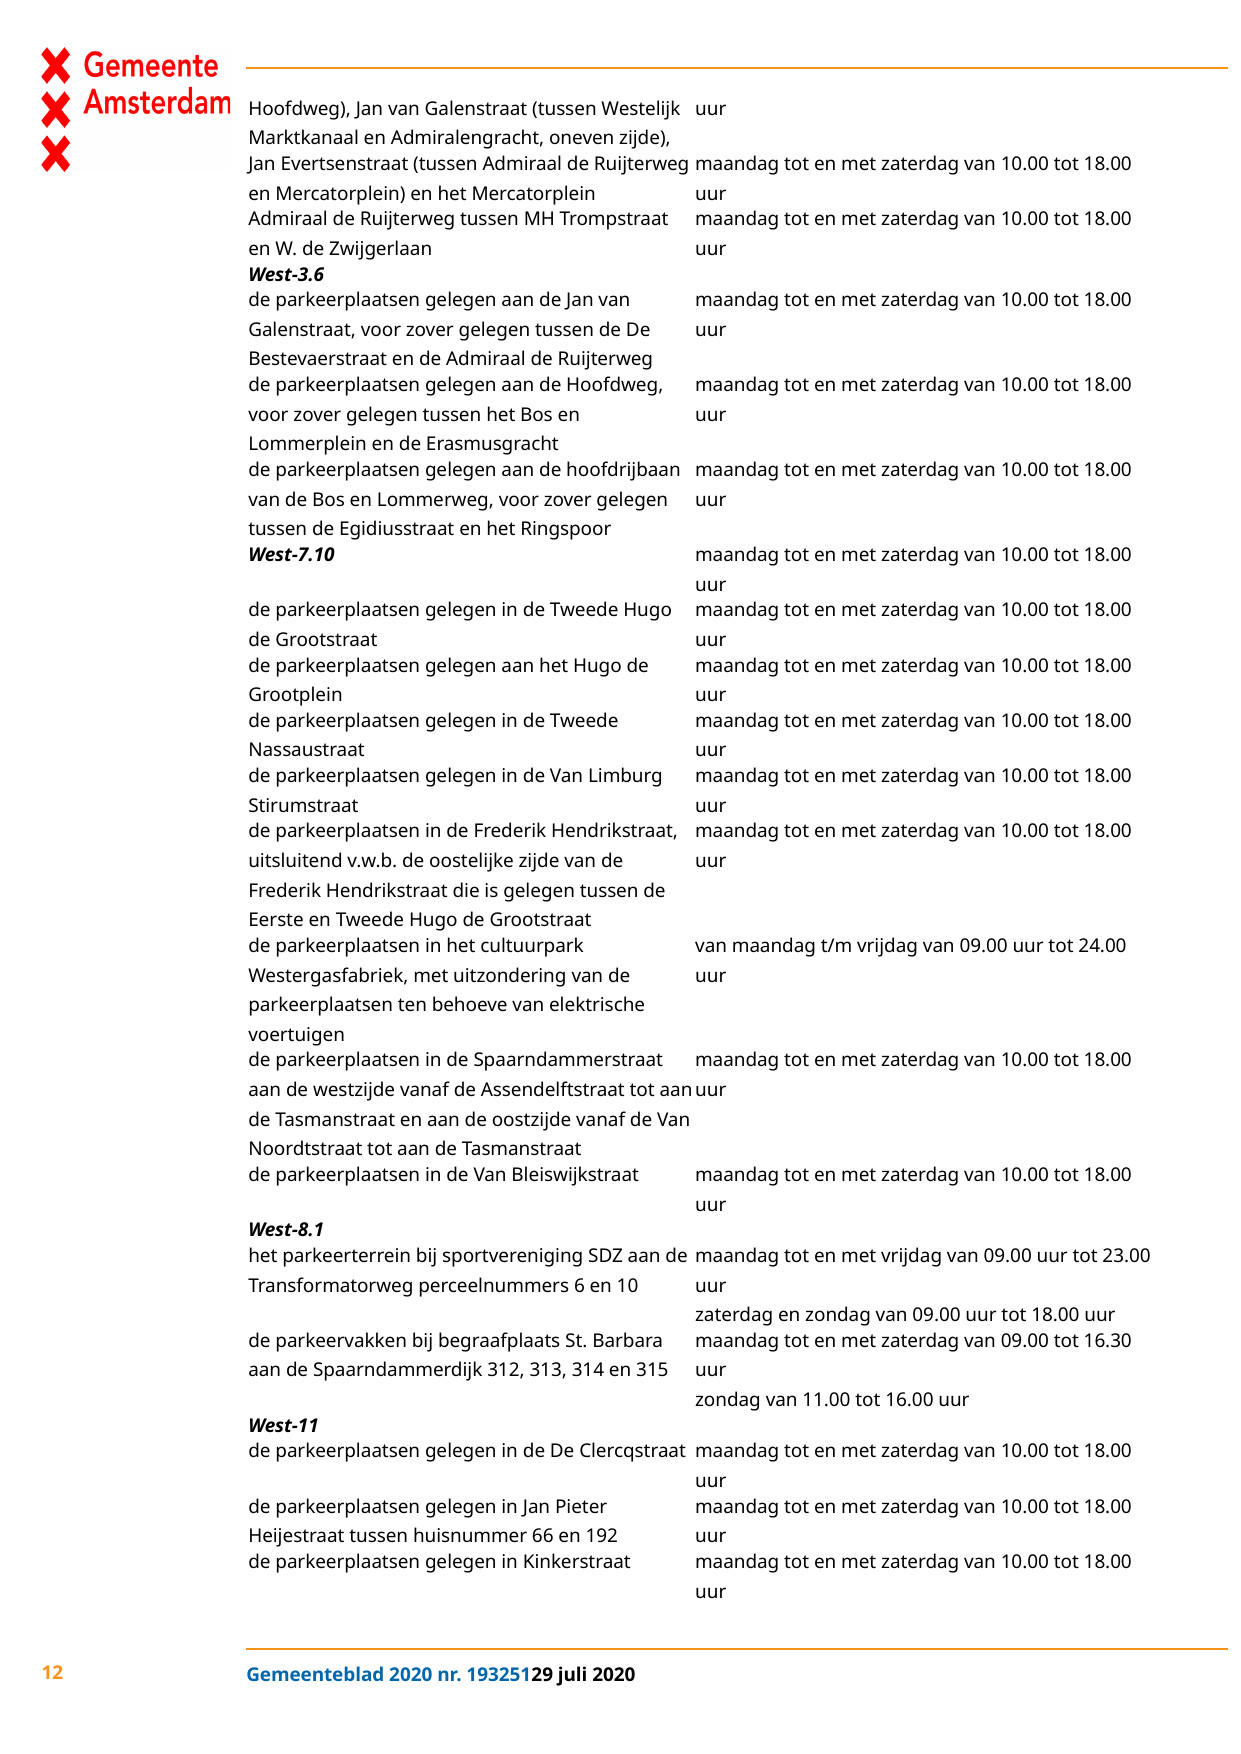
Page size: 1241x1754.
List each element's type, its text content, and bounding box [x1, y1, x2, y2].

table_cell maandag tot en met zaterdag van 10.00 tot 18.00 uur [695, 1161, 1152, 1216]
table_cell de parkeervakken bij begraafplaats St. Barbara aan de Spaarndammerdijk 312, 313, 314 en 315 [248, 1327, 695, 1412]
table_cell de parkeerplaatsen gelegen in de De Clercqstraat [248, 1438, 695, 1493]
table_cell maandag tot en met zaterdag van 10.00 tot 18.00 uur [695, 1438, 1152, 1493]
table_cell uur [695, 95, 1152, 150]
table_cell maandag tot en met zaterdag van 10.00 tot 18.00 uur [695, 286, 1152, 371]
table_cell West-7.10 [248, 541, 695, 596]
table_cell maandag tot en met zaterdag van 10.00 tot 18.00 uur [695, 205, 1152, 261]
table_cell West-11 [248, 1412, 695, 1438]
table_cell de parkeerplaatsen gelegen in de Tweede Nassaustraat [248, 707, 695, 762]
table_cell maandag tot en met zaterdag van 10.00 tot 18.00 uur [695, 763, 1152, 818]
table_cell maandag tot en met zaterdag van 10.00 tot 18.00 uur [695, 1047, 1152, 1161]
table_cell de parkeerplaatsen gelegen aan de Hoofdweg, voor zover gelegen tussen het Bos en Lommerplein en de Erasmusgracht [248, 371, 695, 456]
table_cell maandag tot en met zaterdag van 10.00 tot 18.00 uur [695, 707, 1152, 762]
table_cell maandag tot en met zaterdag van 10.00 tot 18.00 uur [695, 150, 1152, 205]
table_cell [695, 261, 1152, 286]
table_cell West-3.6 [248, 261, 695, 286]
table_cell de parkeerplaatsen gelegen in Jan Pieter Heijestraat tussen huisnummer 66 en 192 [248, 1493, 695, 1548]
table_cell de parkeerplaatsen gelegen in de Van Limburg Stirumstraat [248, 763, 695, 818]
table_cell maandag tot en met zaterdag van 10.00 tot 18.00 uur [695, 1493, 1152, 1548]
table_cell maandag tot en met zaterdag van 10.00 tot 18.00 uur [695, 541, 1152, 596]
table_cell maandag tot en met zaterdag van 10.00 tot 18.00 uur [695, 596, 1152, 652]
table_cell de parkeerplaatsen in de Frederik Hendrikstraat, uitsluitend v.w.b. de oostelijke zijde van de Frederik Hendrikstraat die is gelegen tussen de Eerste en Tweede Hugo de Grootstraat [248, 818, 695, 932]
table_cell maandag tot en met vrijdag van 09.00 uur tot 23.00 uur zaterdag en zondag van 09.00 uur tot 18.00 uur [695, 1242, 1152, 1327]
table_cell Hoofdweg), Jan van Galenstraat (tussen Westelijk Marktkanaal en Admiralengracht, oneven zijde), [248, 95, 695, 150]
table_cell maandag tot en met zaterdag van 10.00 tot 18.00 uur [695, 456, 1152, 541]
table_cell Admiraal de Ruijterweg tussen MH Trompstraat en W. de Zwijgerlaan [248, 205, 695, 261]
table_cell maandag tot en met zaterdag van 10.00 tot 18.00 uur [695, 371, 1152, 456]
table_cell maandag tot en met zaterdag van 10.00 tot 18.00 uur [695, 1548, 1152, 1604]
table_cell [695, 1216, 1152, 1242]
table_cell het parkeerterrein bij sportvereniging SDZ aan de Transformatorweg perceelnummers 6 en 10 [248, 1242, 695, 1327]
table_cell [695, 1412, 1152, 1438]
table_cell de parkeerplaatsen in de Van Bleiswijkstraat [248, 1161, 695, 1216]
table_cell de parkeerplaatsen gelegen in de Tweede Hugo de Grootstraat [248, 596, 695, 652]
table_cell de parkeerplaatsen in de Spaarndammerstraat aan de westzijde vanaf de Assendelftstraat tot aan de Tasmanstraat en aan de oostzijde vanaf de Van Noordtstraat tot aan de Tasmanstraat [248, 1047, 695, 1161]
table_cell de parkeerplaatsen in het cultuurpark Westergasfabriek, met uitzondering van de parkeerplaatsen ten behoeve van elektrische voertuigen [248, 932, 695, 1047]
table_cell de parkeerplaatsen gelegen in Kinkerstraat [248, 1548, 695, 1604]
table_cell West-8.1 [248, 1216, 695, 1242]
picture [41, 47, 231, 172]
table_cell van maandag t/m vrijdag van 09.00 uur tot 24.00 uur [695, 932, 1152, 1047]
table_cell maandag tot en met zaterdag van 10.00 tot 18.00 uur [695, 652, 1152, 707]
table_cell maandag tot en met zaterdag van 10.00 tot 18.00 uur [695, 818, 1152, 932]
table_cell maandag tot en met zaterdag van 09.00 tot 16.30 uur zondag van 11.00 tot 16.00 uur [695, 1327, 1152, 1412]
table_cell de parkeerplaatsen gelegen aan de Jan van Galenstraat, voor zover gelegen tussen de De Bestevaerstraat en de Admiraal de Ruijterweg [248, 286, 695, 371]
table_cell Jan Evertsenstraat (tussen Admiraal de Ruijterweg en Mercatorplein) en het Mercatorplein [248, 150, 695, 205]
table_cell de parkeerplaatsen gelegen aan de hoofdrijbaan van de Bos en Lommerweg, voor zover gelegen tussen de Egidiusstraat en het Ringspoor [248, 456, 695, 541]
table_cell de parkeerplaatsen gelegen aan het Hugo de Grootplein [248, 652, 695, 707]
